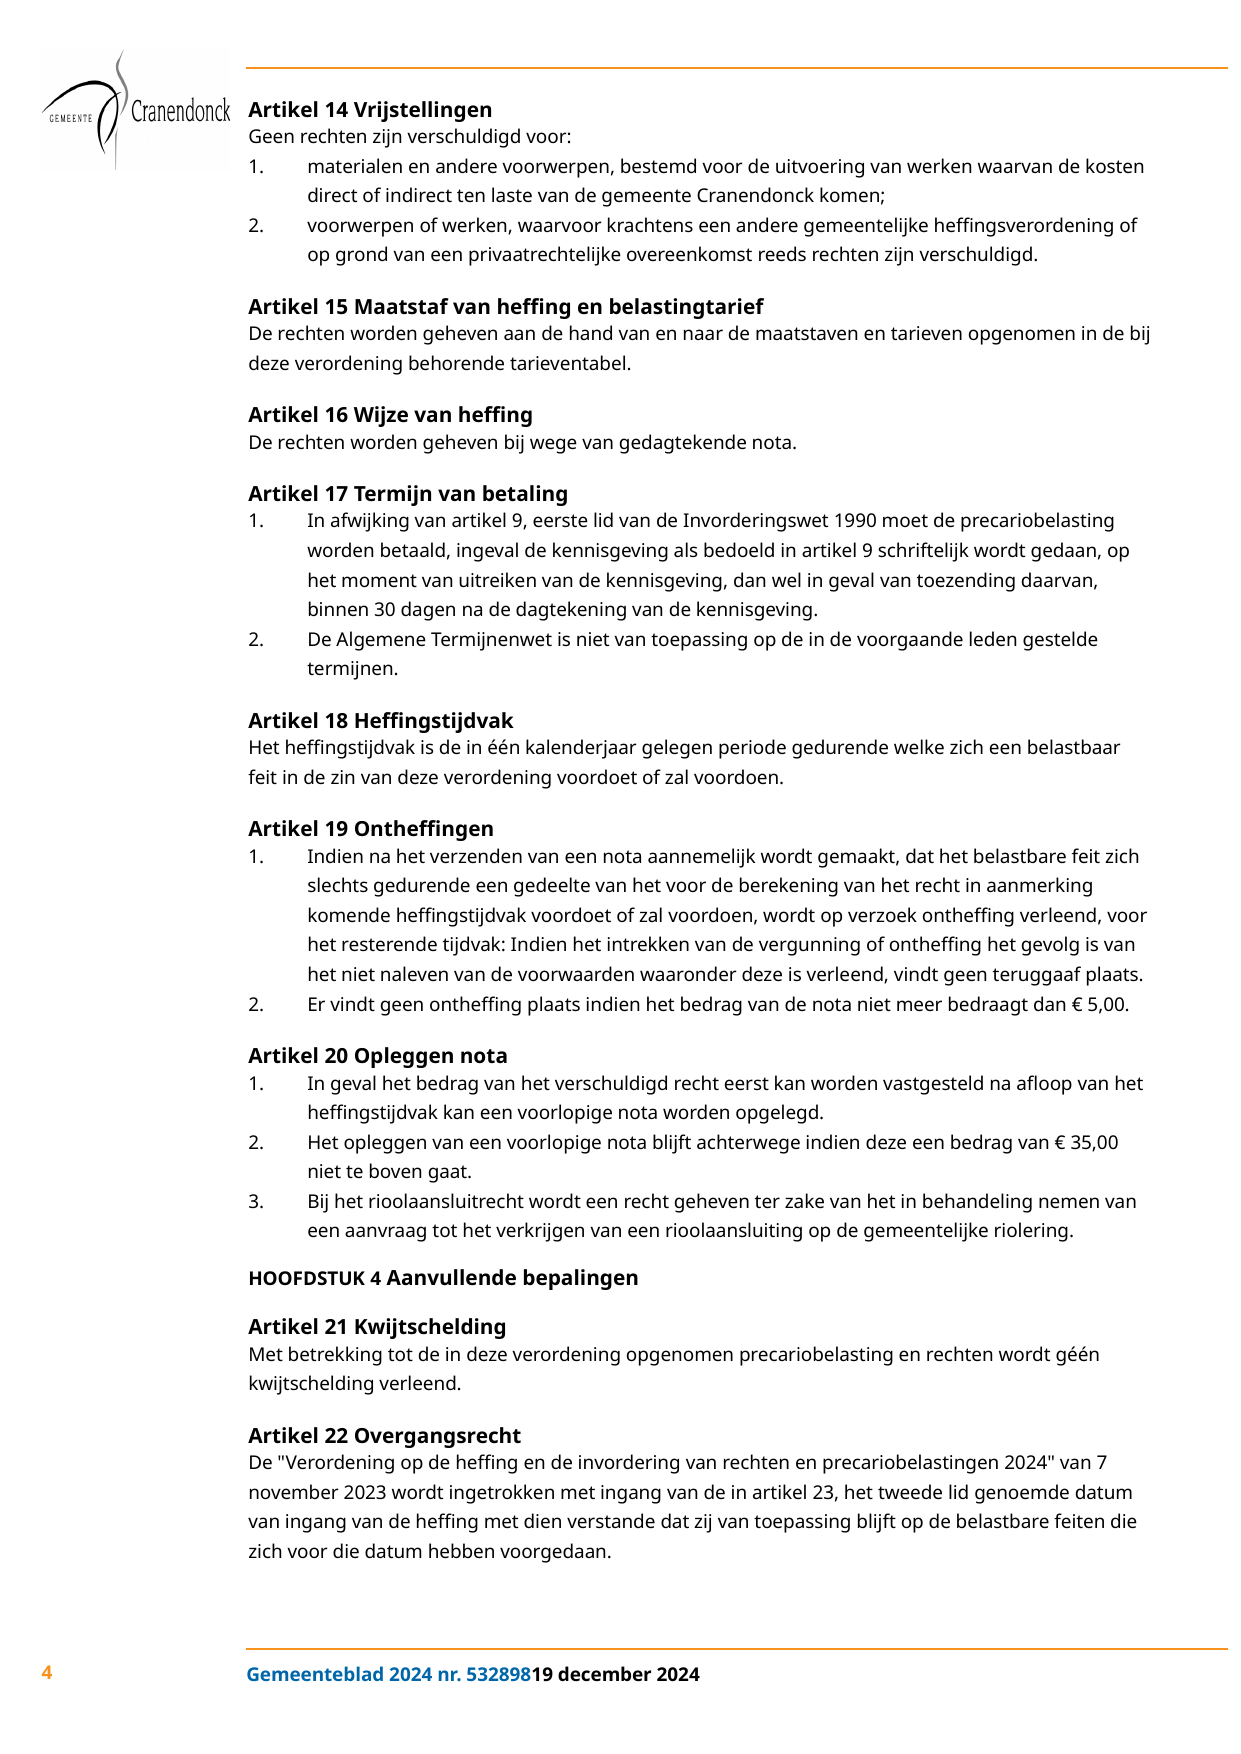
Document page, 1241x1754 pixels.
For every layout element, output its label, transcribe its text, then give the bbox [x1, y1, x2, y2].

list Het opleggen van een voorlopige nota blijft achterwege indien deze een bedrag van € 35,00 niet te boven gaat. [248, 1129, 1152, 1184]
list In afwijking van artikel 9, eerste lid van de Invorderingswet 1990 moet de precariobelasting worden betaald, ingeval de kennisgeving als bedoeld in artikel 9 schriftelijk wordt gedaan, op het moment van uitreiken van de kennisgeving, dan wel in geval van toezending daarvan, binnen 30 dagen na de dagtekening van de kennisgeving. [248, 508, 1152, 622]
text Artikel 15 Maatstaf van heffing en belastingtarief [248, 292, 1152, 320]
list In geval het bedrag van het verschuldigd recht eerst kan worden vastgesteld na afloop van het heffingstijdvak kan een voorlopige nota worden opgelegd. [248, 1070, 1152, 1125]
text De rechten worden geheven aan de hand van en naar de maatstaven en tarieven opgenomen in de bij deze verordening behorende tarieventabel. [248, 320, 1152, 376]
text Artikel 19 Ontheffingen [248, 814, 1152, 843]
list Bij het rioolaansluitrecht wordt een recht geheven ter zake van het in behandeling nemen van een aanvraag tot het verkrijgen van een rioolaansluiting op de gemeentelijke riolering. [248, 1188, 1152, 1243]
text Artikel 16 Wijze van heffing [248, 400, 1152, 429]
list Indien na het verzenden van een nota aannemelijk wordt gemaakt, dat het belastbare feit zich slechts gedurende een gedeelte van het voor de berekening van het recht in aanmerking komende heffingstijdvak voordoet of zal voordoen, wordt op verzoek ontheffing verleend, voor het resterende tijdvak: Indien het intrekken van de vergunning of ontheffing het gevolg is van het niet naleven van de voorwaarden waaronder deze is verleend, vindt geen teruggaaf plaats. [248, 843, 1152, 987]
picture [41, 47, 231, 172]
text Artikel 21 Kwijtschelding [248, 1312, 1152, 1341]
text HOOFDSTUK 4 Aanvullende bepalingen [248, 1263, 1152, 1292]
list De Algemene Termijnenwet is niet van toepassing op de in de voorgaande leden gestelde termijnen. [248, 626, 1152, 681]
text Artikel 18 Heffingstijdvak [248, 706, 1152, 734]
list voorwerpen of werken, waarvoor krachtens een andere gemeentelijke heffingsverordening of op grond van een privaatrechtelijke overeenkomst reeds rechten zijn verschuldigd. [248, 212, 1152, 267]
text Artikel 20 Opleggen nota [248, 1041, 1152, 1070]
text Artikel 22 Overgangsrecht [248, 1421, 1152, 1449]
text Artikel 14 Vrijstellingen [248, 95, 1152, 123]
text Artikel 17 Termijn van betaling [248, 479, 1152, 508]
text De rechten worden geheven bij wege van gedagtekende nota. [248, 429, 1152, 454]
text Met betrekking tot de in deze verordening opgenomen precariobelasting en rechten wordt géén kwijtschelding verleend. [248, 1341, 1152, 1396]
text Geen rechten zijn verschuldigd voor: [248, 123, 1152, 149]
list materialen en andere voorwerpen, bestemd voor de uitvoering van werken waarvan de kosten direct of indirect ten laste van de gemeente Cranendonck komen; [248, 153, 1152, 208]
list Er vindt geen ontheffing plaats indien het bedrag van de nota niet meer bedraagt dan € 5,00. [248, 991, 1152, 1017]
text De "Verordening op de heffing en de invordering van rechten en precariobelastingen 2024" van 7 november 2023 wordt ingetrokken met ingang van de in artikel 23, het tweede lid genoemde datum van ingang van de heffing met dien verstande dat zij van toepassing blijft op de belastbare feiten die zich voor die datum hebben voorgedaan. [248, 1449, 1152, 1564]
text Het heffingstijdvak is de in één kalenderjaar gelegen periode gedurende welke zich een belastbaar feit in de zin van deze verordening voordoet of zal voordoen. [248, 734, 1152, 790]
